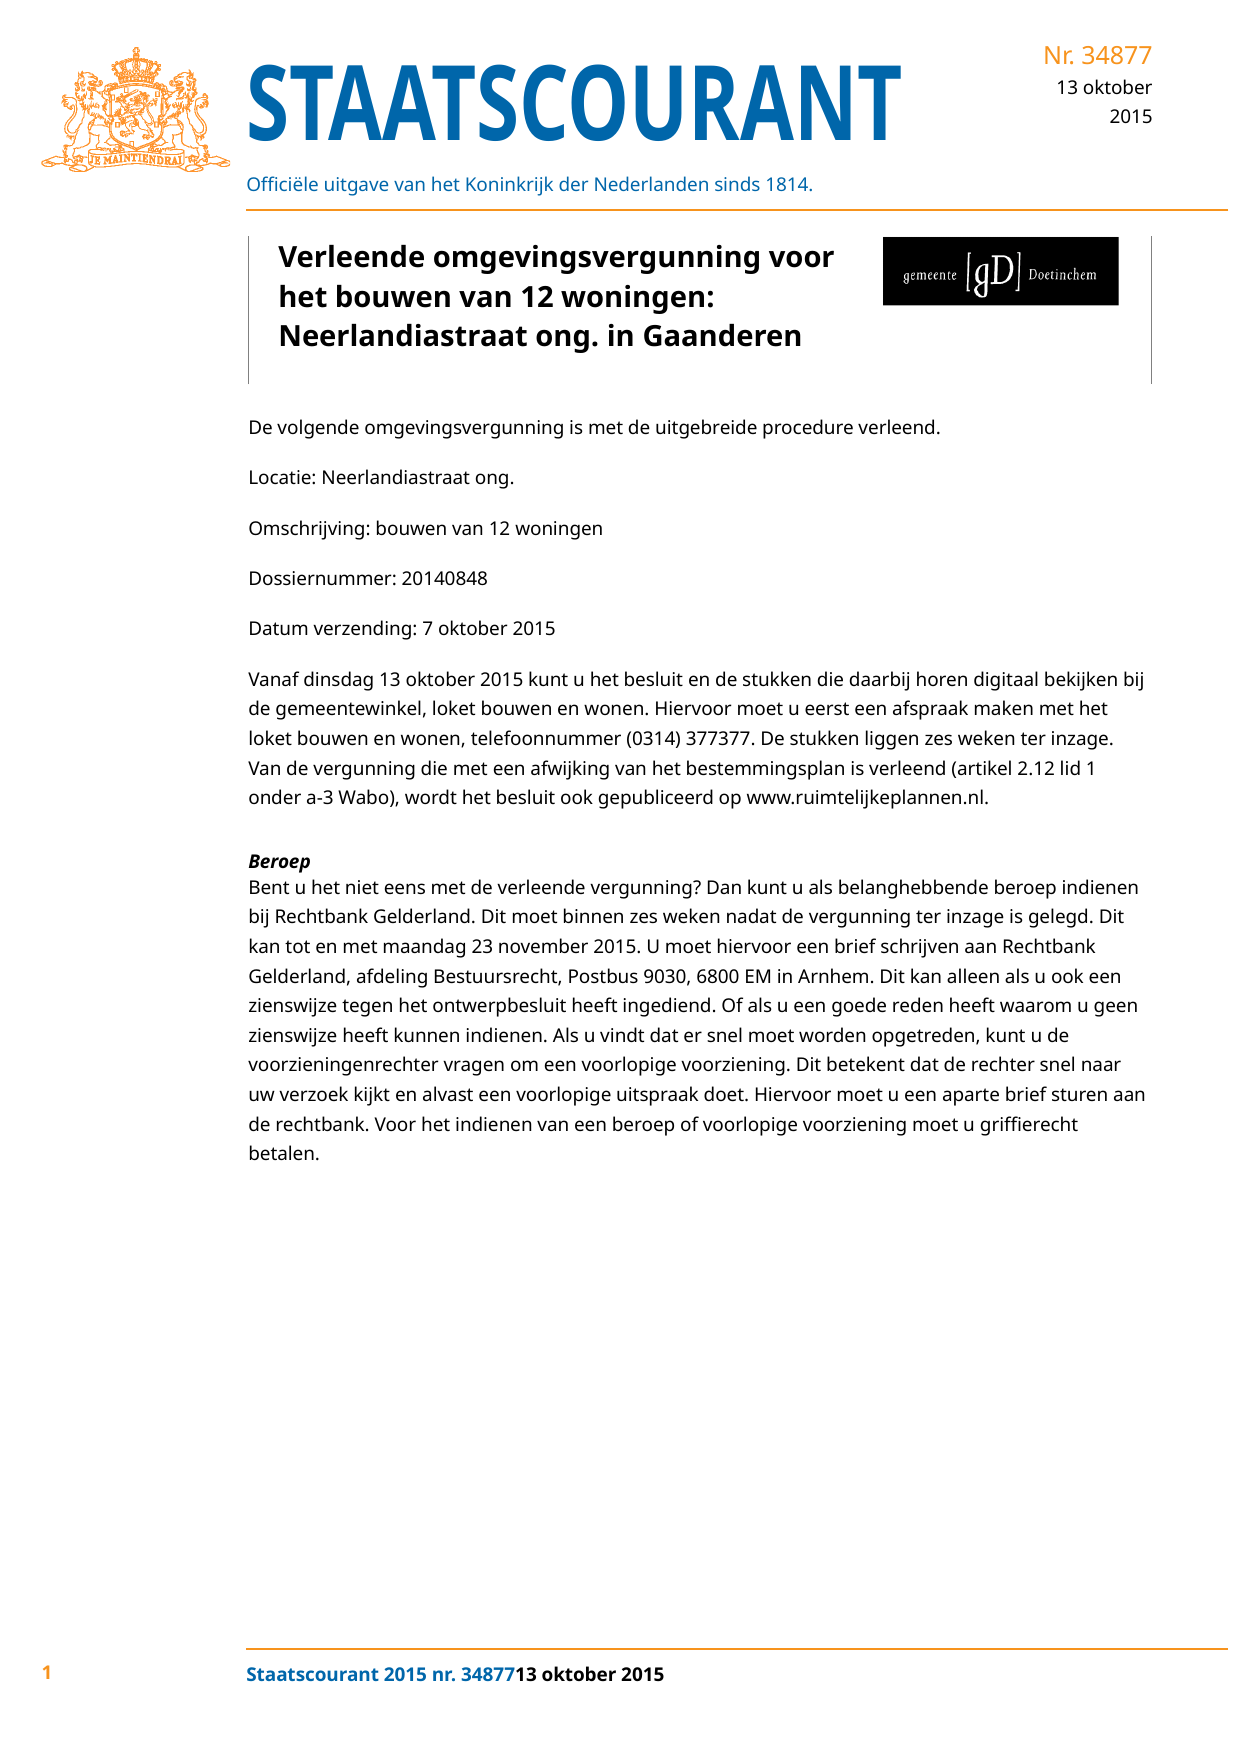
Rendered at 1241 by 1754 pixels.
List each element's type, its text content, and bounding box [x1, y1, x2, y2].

text De volgende omgevingsvergunning is met de uitgebreide procedure verleend. [248, 414, 1152, 440]
table_header [850, 236, 1151, 384]
text Beroep [248, 848, 1152, 874]
text Locatie: Neerlandiastraat ong. [248, 464, 1152, 490]
text Omschrijving: bouwen van 12 woningen [248, 515, 1152, 541]
text Datum verzending: 7 oktober 2015 [248, 616, 1152, 641]
text Vanaf dinsdag 13 oktober 2015 kunt u het besluit en de stukken die daarbij horen digitaal bekijken bij de gemeentewinkel, loket bouwen en wonen. Hiervoor moet u eerst een afspraak maken met het loket bouwen en wonen, telefoonnummer (0314) 377377. De stukken liggen zes weken ter inzage. Van de vergunning die met een afwijking van het bestemmingsplan is verleend (artikel 2.12 lid 1 onder a-3 Wabo), wordt het besluit ook gepubliceerd op www.ruimtelijkeplannen.nl. [248, 666, 1152, 810]
text Dossiernummer: 20140848 [248, 565, 1152, 591]
text Bent u het niet eens met de verleende vergunning? Dan kunt u als belanghebbende beroep indienen bij Rechtbank Gelderland. Dit moet binnen zes weken nadat de vergunning ter inzage is gelegd. Dit kan tot en met maandag 23 november 2015. U moet hiervoor een brief schrijven aan Rechtbank Gelderland, afdeling Bestuursrecht, Postbus 9030, 6800 EM in Arnhem. Dit kan alleen als u ook een zienswijze tegen het ontwerpbesluit heeft ingediend. Of als u een goede reden heeft waarom u geen zienswijze heeft kunnen indienen. Als u vindt dat er snel moet worden opgetreden, kunt u de voorzieningenrechter vragen om een voorlopige voorziening. Dit betekent dat de rechter snel naar uw verzoek kijkt en alvast een voorlopige uitspraak doet. Hiervoor moet u een aparte brief sturen aan de rechtbank. Voor het indienen van een beroep of voorlopige voorziening moet u griffierecht betalen. [248, 874, 1152, 1166]
table_header Verleende omgevingsvergunning voor het bouwen van 12 woningen: Neerlandiastraat ong. in Gaanderen [249, 236, 850, 384]
picture [41, 47, 231, 172]
picture [882, 236, 1119, 306]
